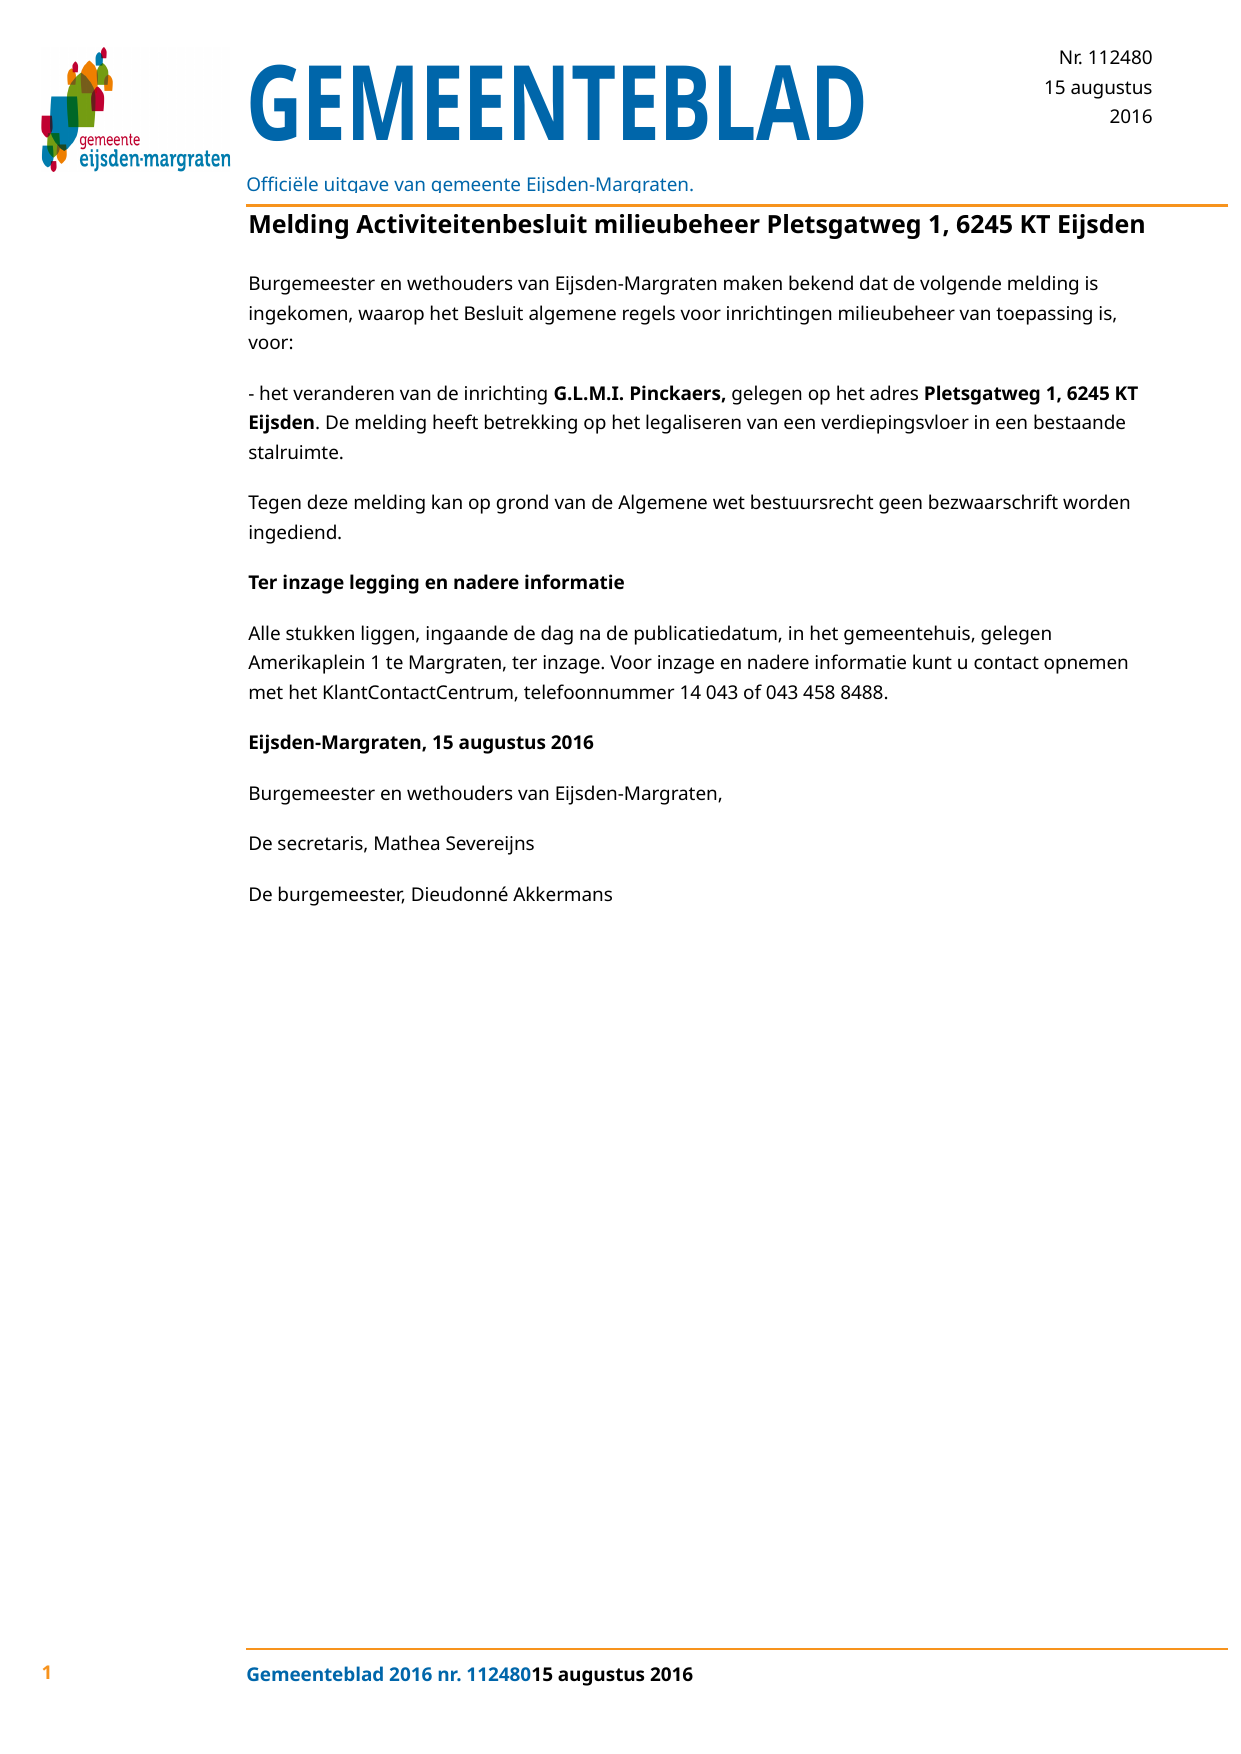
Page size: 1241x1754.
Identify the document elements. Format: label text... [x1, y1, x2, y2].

picture [41, 47, 231, 172]
text Melding Activiteitenbesluit milieubeheer Pletsgatweg 1, 6245 KT Eijsden [248, 207, 1152, 241]
text De secretaris, Mathea Severeijns [248, 830, 1152, 856]
text - het veranderen van de inrichting G.L.M.I. Pinckaers, gelegen op het adres Pletsgatweg 1, 6245 KT Eijsden. De melding heeft betrekking op het legaliseren van een verdiepingsvloer in een bestaande stalruimte. [248, 380, 1152, 465]
text Eijsden-Margraten, 15 augustus 2016 [248, 729, 1152, 755]
text Alle stukken liggen, ingaande de dag na de publicatiedatum, in het gemeentehuis, gelegen Amerikaplein 1 te Margraten, ter inzage. Voor inzage en nadere informatie kunt u contact opnemen met het KlantContactCentrum, telefoonnummer 14 043 of 043 458 8488. [248, 620, 1152, 705]
text Burgemeester en wethouders van Eijsden-Margraten, [248, 780, 1152, 806]
text Burgemeester en wethouders van Eijsden-Margraten maken bekend dat de volgende melding is ingekomen, waarop het Besluit algemene regels voor inrichtingen milieubeheer van toepassing is, voor: [248, 270, 1152, 355]
text De burgemeester, Dieudonné Akkermans [248, 881, 1152, 906]
text Ter inzage legging en nadere informatie [248, 569, 1152, 595]
text Tegen deze melding kan op grond van de Algemene wet bestuursrecht geen bezwaarschrift worden ingediend. [248, 489, 1152, 545]
